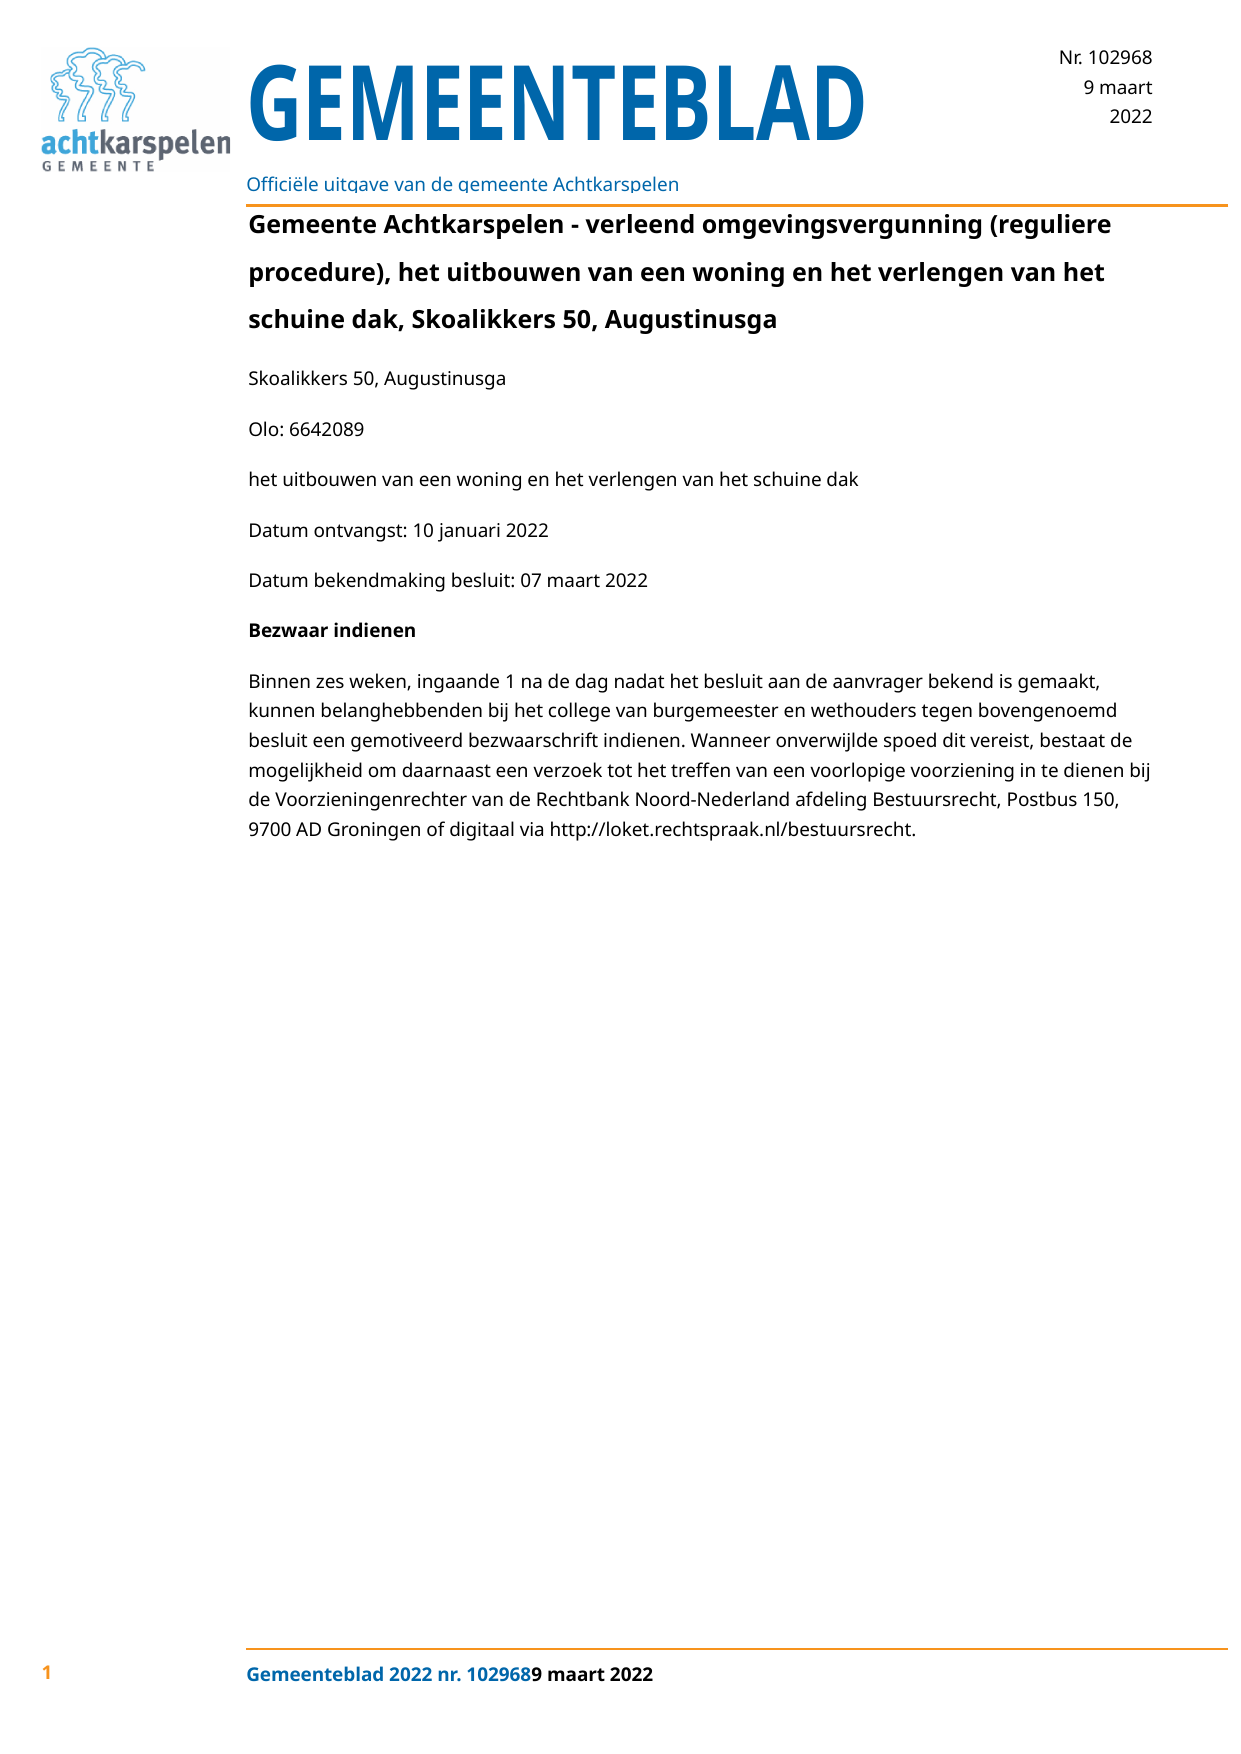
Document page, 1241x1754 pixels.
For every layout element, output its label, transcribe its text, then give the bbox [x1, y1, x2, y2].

text Datum ontvangst: 10 januari 2022 [248, 517, 1152, 542]
picture [41, 47, 231, 172]
text Datum bekendmaking besluit: 07 maart 2022 [248, 567, 1152, 593]
text Skoalikkers 50, Augustinusga [248, 366, 1152, 391]
text Olo: 6642089 [248, 416, 1152, 442]
text Bezwaar indienen [248, 618, 1152, 643]
text Gemeente Achtkarspelen - verleend omgevingsvergunning (reguliere procedure), het uitbouwen van een woning en het verlengen van het schuine dak, Skoalikkers 50, Augustinusga [248, 207, 1152, 336]
text het uitbouwen van een woning en het verlengen van het schuine dak [248, 466, 1152, 492]
text Binnen zes weken, ingaande 1 na de dag nadat het besluit aan de aanvrager bekend is gemaakt, kunnen belanghebbenden bij het college van burgemeester en wethouders tegen bovengenoemd besluit een gemotiveerd bezwaarschrift indienen. Wanneer onverwijlde spoed dit vereist, bestaat de mogelijkheid om daarnaast een verzoek tot het treffen van een voorlopige voorziening in te dienen bij de Voorzieningenrechter van de Rechtbank Noord-Nederland afdeling Bestuursrecht, Postbus 150, 9700 AD Groningen of digitaal via http://loket.rechtspraak.nl/bestuursrecht. [248, 668, 1152, 842]
